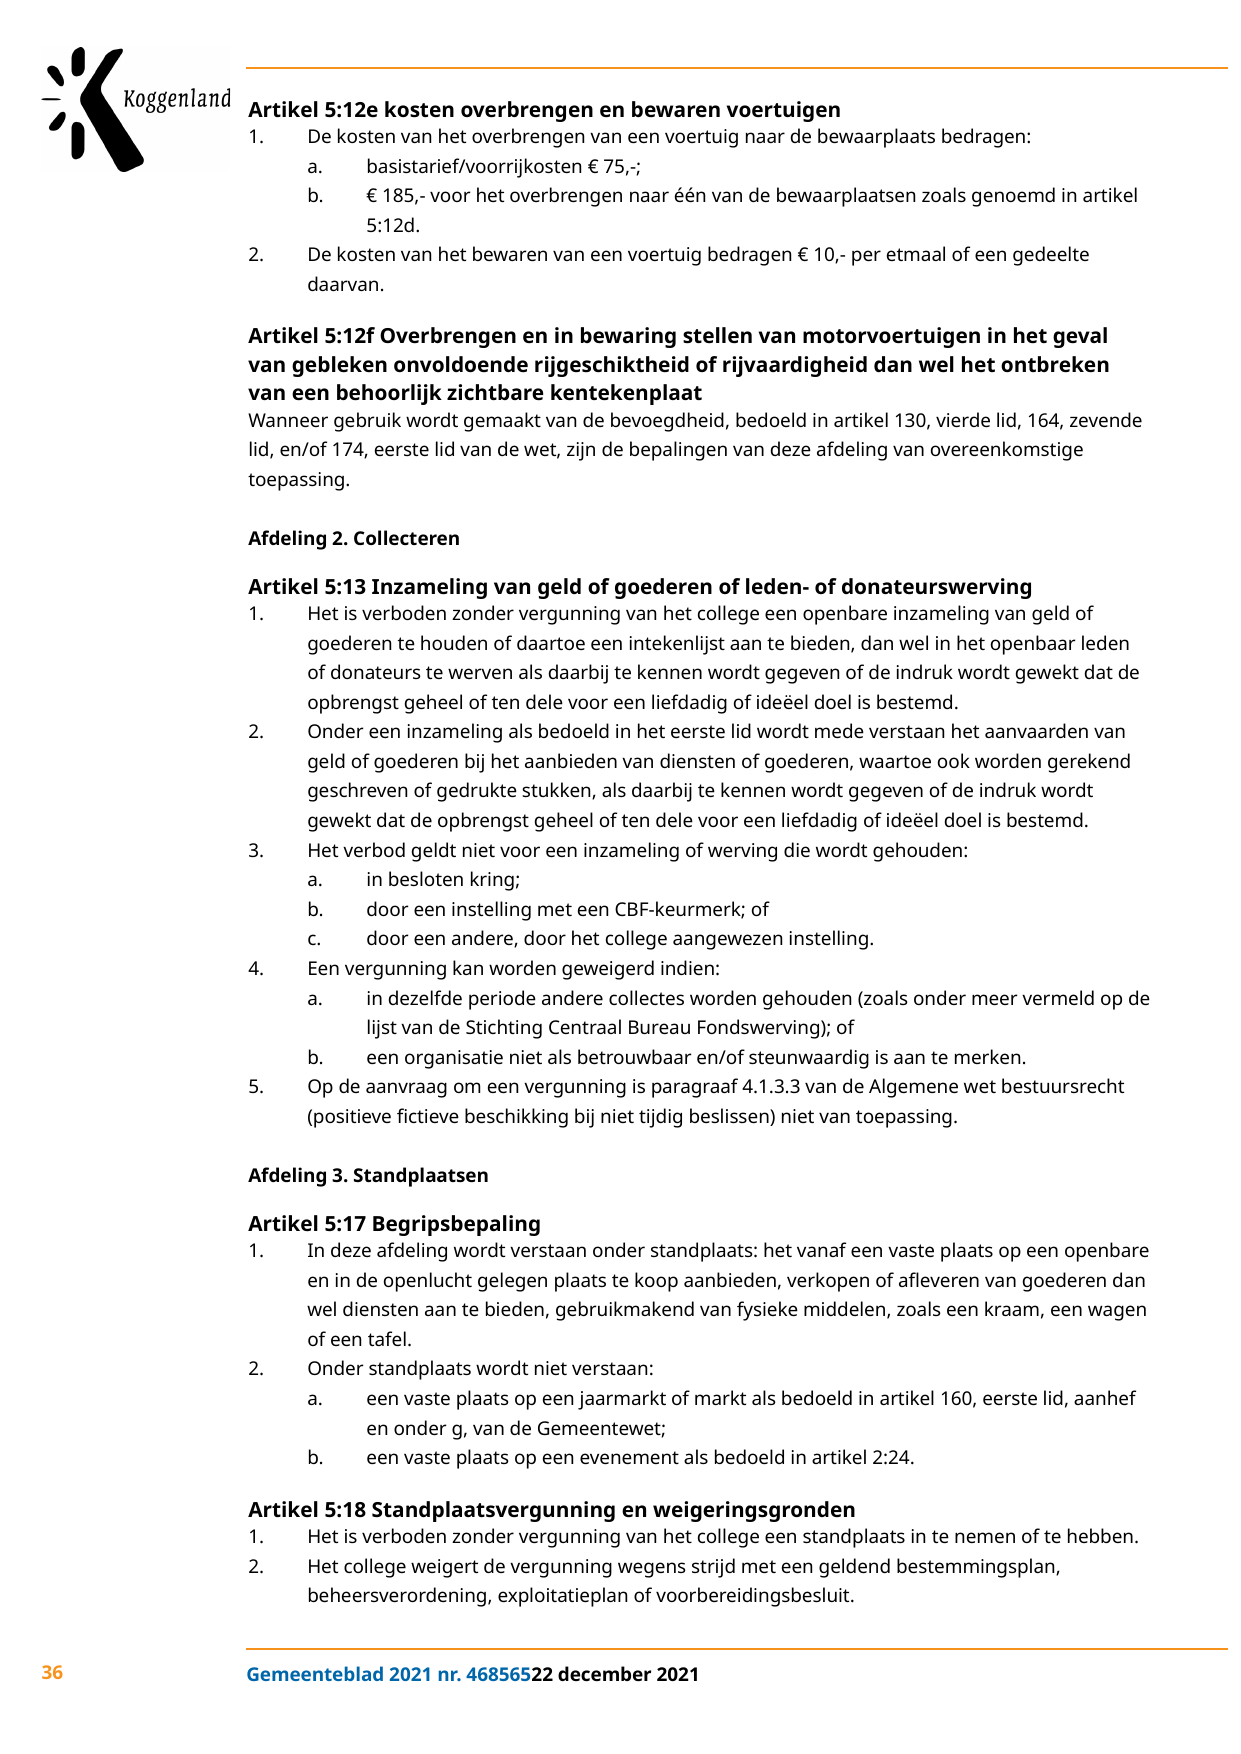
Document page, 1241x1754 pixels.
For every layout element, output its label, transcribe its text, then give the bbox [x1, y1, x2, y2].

list basistarief/voorrijkosten € 75,-; [307, 153, 1152, 178]
list Het verbod geldt niet voor een inzameling of werving die wordt gehouden: [248, 837, 1152, 863]
list De kosten van het bewaren van een voertuig bedragen € 10,- per etmaal of een gedeelte daarvan. [248, 242, 1152, 297]
list Op de aanvraag om een vergunning is paragraaf 4.1.3.3 van de Algemene wet bestuursrecht (positieve fictieve beschikking bij niet tijdig beslissen) niet van toepassing. [248, 1073, 1152, 1129]
list € 185,- voor het overbrengen naar één van de bewaarplaatsen zoals genoemd in artikel 5:12d. [307, 182, 1152, 238]
list De kosten van het overbrengen van een voertuig naar de bewaarplaats bedragen: [248, 123, 1152, 149]
list door een andere, door het college aangewezen instelling. [307, 926, 1152, 951]
list Onder standplaats wordt niet verstaan: [248, 1356, 1152, 1381]
list een vaste plaats op een evenement als bedoeld in artikel 2:24. [307, 1444, 1152, 1470]
text Artikel 5:12f Overbrengen en in bewaring stellen van motorvoertuigen in het geval van gebleken onvoldoende rijgeschiktheid of rijvaardigheid dan wel het ontbreken van een behoorlijk zichtbare kentekenplaat [248, 322, 1152, 407]
list Het is verboden zonder vergunning van het college een openbare inzameling van geld of goederen te houden of daartoe een intekenlijst aan te bieden, dan wel in het openbaar leden of donateurs te werven als daarbij te kennen wordt gegeven of de indruk wordt gewekt dat de opbrengst geheel of ten dele voor een liefdadig of ideëel doel is bestemd. [248, 600, 1152, 715]
text Wanneer gebruik wordt gemaakt van de bevoegdheid, bedoeld in artikel 130, vierde lid, 164, zevende lid, en/of 174, eerste lid van de wet, zijn de bepalingen van deze afdeling van overeenkomstige toepassing. [248, 407, 1152, 492]
list een organisatie niet als betrouwbaar en/of steunwaardig is aan te merken. [307, 1044, 1152, 1070]
text Artikel 5:12e kosten overbrengen en bewaren voertuigen [248, 95, 1152, 123]
picture [41, 47, 231, 172]
list Het is verboden zonder vergunning van het college een standplaats in te nemen of te hebben. [248, 1523, 1152, 1549]
list in besloten kring; [307, 866, 1152, 892]
list in dezelfde periode andere collectes worden gehouden (zoals onder meer vermeld op de lijst van de Stichting Centraal Bureau Fondswerving); of [307, 985, 1152, 1040]
list door een instelling met een CBF-keurmerk; of [307, 896, 1152, 922]
list Het college weigert de vergunning wegens strijd met een geldend bestemmingsplan, beheersverordening, exploitatieplan of voorbereidingsbesluit. [248, 1553, 1152, 1608]
list een vaste plaats op een jaarmarkt of markt als bedoeld in artikel 160, eerste lid, aanhef en onder g, van de Gemeentewet; [307, 1385, 1152, 1441]
list Onder een inzameling als bedoeld in het eerste lid wordt mede verstaan het aanvaarden van geld of goederen bij het aanbieden van diensten of goederen, waartoe ook worden gerekend geschreven of gedrukte stukken, als daarbij te kennen wordt gegeven of de indruk wordt gewekt dat de opbrengst geheel of ten dele voor een liefdadig of ideëel doel is bestemd. [248, 718, 1152, 833]
text Afdeling 2. Collecteren [248, 525, 1152, 551]
text Artikel 5:17 Begripsbepaling [248, 1209, 1152, 1237]
list Een vergunning kan worden geweigerd indien: [248, 955, 1152, 981]
text Artikel 5:18 Standplaatsvergunning en weigeringsgronden [248, 1495, 1152, 1523]
text Artikel 5:13 Inzameling van geld of goederen of leden- of donateurswerving [248, 572, 1152, 600]
list In deze afdeling wordt verstaan onder standplaats: het vanaf een vaste plaats op een openbare en in de openlucht gelegen plaats te koop aanbieden, verkopen of afleveren van goederen dan wel diensten aan te bieden, gebruikmakend van fysieke middelen, zoals een kraam, een wagen of een tafel. [248, 1237, 1152, 1352]
text Afdeling 3. Standplaatsen [248, 1162, 1152, 1188]
